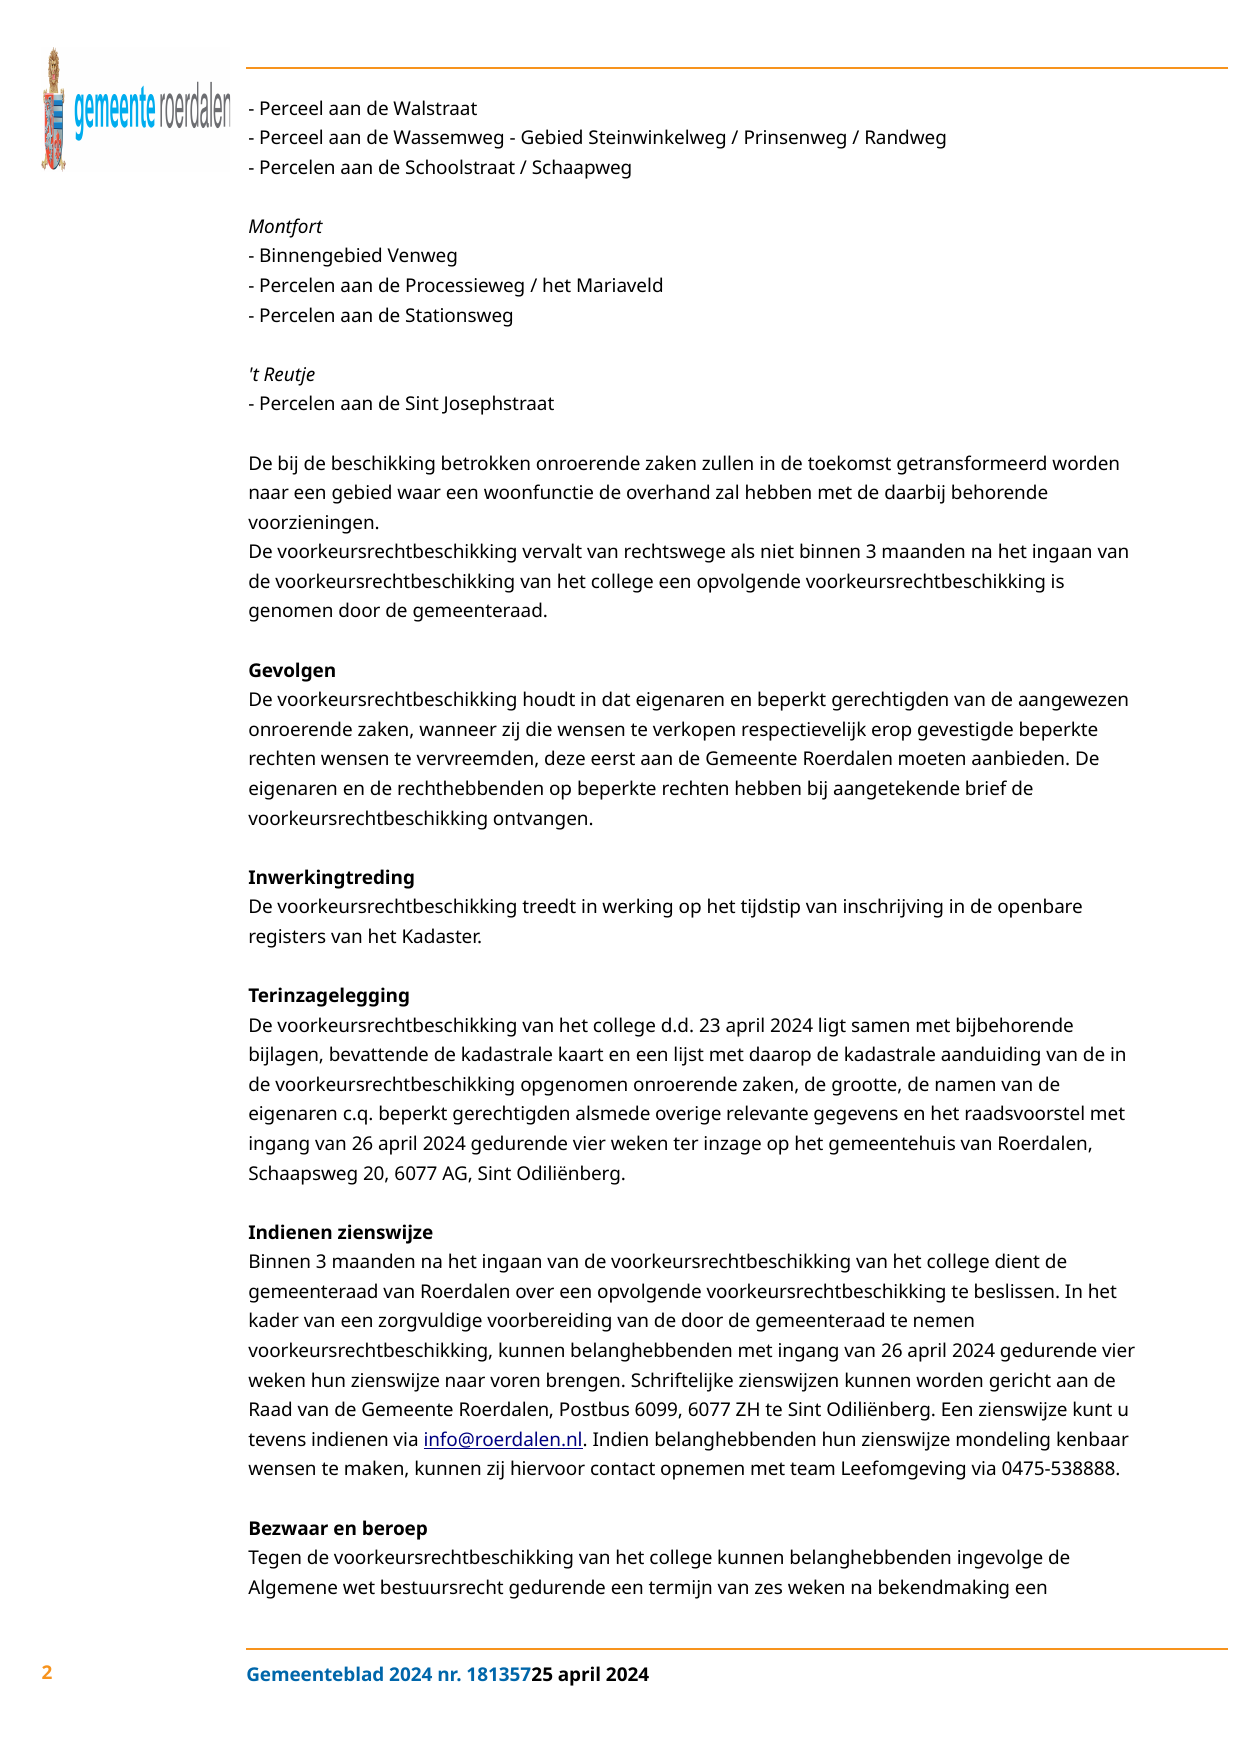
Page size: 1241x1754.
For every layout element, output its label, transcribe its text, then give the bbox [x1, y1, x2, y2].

text De voorkeursrechtbeschikking van het college d.d. 23 april 2024 ligt samen met bijbehorende bijlagen, bevattende de kadastrale kaart en een lijst met daarop de kadastrale aanduiding van de in de voorkeursrechtbeschikking opgenomen onroerende zaken, de grootte, de namen van de eigenaren c.q. beperkt gerechtigden alsmede overige relevante gegevens en het raadsvoorstel met ingang van 26 april 2024 gedurende vier weken ter inzage op het gemeentehuis van Roerdalen, Schaapsweg 20, 6077 AG, Sint Odiliënberg. [248, 1012, 1152, 1186]
text Montfort [248, 213, 1152, 239]
text - Binnengebied Venweg [248, 243, 1152, 268]
picture [41, 47, 231, 172]
text Indienen zienswijze [248, 1219, 1152, 1245]
text - Percelen aan de Schoolstraat / Schaapweg [248, 154, 1152, 180]
text - Perceel aan de Walstraat [248, 95, 1152, 121]
text Terinzagelegging [248, 982, 1152, 1008]
text - Percelen aan de Sint Josephstraat [248, 391, 1152, 416]
text 't Reutje [248, 361, 1152, 387]
text - Percelen aan de Processieweg / het Mariaveld [248, 272, 1152, 298]
text De bij de beschikking betrokken onroerende zaken zullen in de toekomst getransformeerd worden naar een gebied waar een woonfunctie de overhand zal hebben met de daarbij behorende voorzieningen. [248, 450, 1152, 535]
text De voorkeursrechtbeschikking treedt in werking op het tijdstip van inschrijving in de openbare registers van het Kadaster. [248, 893, 1152, 949]
text Inwerkingtreding [248, 864, 1152, 890]
text - Percelen aan de Stationsweg [248, 302, 1152, 328]
text De voorkeursrechtbeschikking vervalt van rechtswege als niet binnen 3 maanden na het ingaan van de voorkeursrechtbeschikking van het college een opvolgende voorkeursrechtbeschikking is genomen door de gemeenteraad. [248, 538, 1152, 623]
text Gevolgen [248, 657, 1152, 683]
text De voorkeursrechtbeschikking houdt in dat eigenaren en beperkt gerechtigden van de aangewezen onroerende zaken, wanneer zij die wensen te verkopen respectievelijk erop gevestigde beperkte rechten wensen te vervreemden, deze eerst aan de Gemeente Roerdalen moeten aanbieden. De eigenaren en de rechthebbenden op beperkte rechten hebben bij aangetekende brief de voorkeursrechtbeschikking ontvangen. [248, 686, 1152, 831]
text Binnen 3 maanden na het ingaan van de voorkeursrechtbeschikking van het college dient de gemeenteraad van Roerdalen over een opvolgende voorkeursrechtbeschikking te beslissen. In het kader van een zorgvuldige voorbereiding van de door de gemeenteraad te nemen voorkeursrechtbeschikking, kunnen belanghebbenden met ingang van 26 april 2024 gedurende vier weken hun zienswijze naar voren brengen. Schriftelijke zienswijzen kunnen worden gericht aan de Raad van de Gemeente Roerdalen, Postbus 6099, 6077 ZH te Sint Odiliënberg. Een zienswijze kunt u tevens indienen via info@roerdalen.nl. Indien belanghebbenden hun zienswijze mondeling kenbaar wensen te maken, kunnen zij hiervoor contact opnemen met team Leefomgeving via 0475-538888. [248, 1248, 1152, 1481]
text Tegen de voorkeursrechtbeschikking van het college kunnen belanghebbenden ingevolge de Algemene wet bestuursrecht gedurende een termijn van zes weken na bekendmaking een [248, 1544, 1152, 1600]
text Bezwaar en beroep [248, 1515, 1152, 1541]
text - Perceel aan de Wassemweg - Gebied Steinwinkelweg / Prinsenweg / Randweg [248, 124, 1152, 150]
